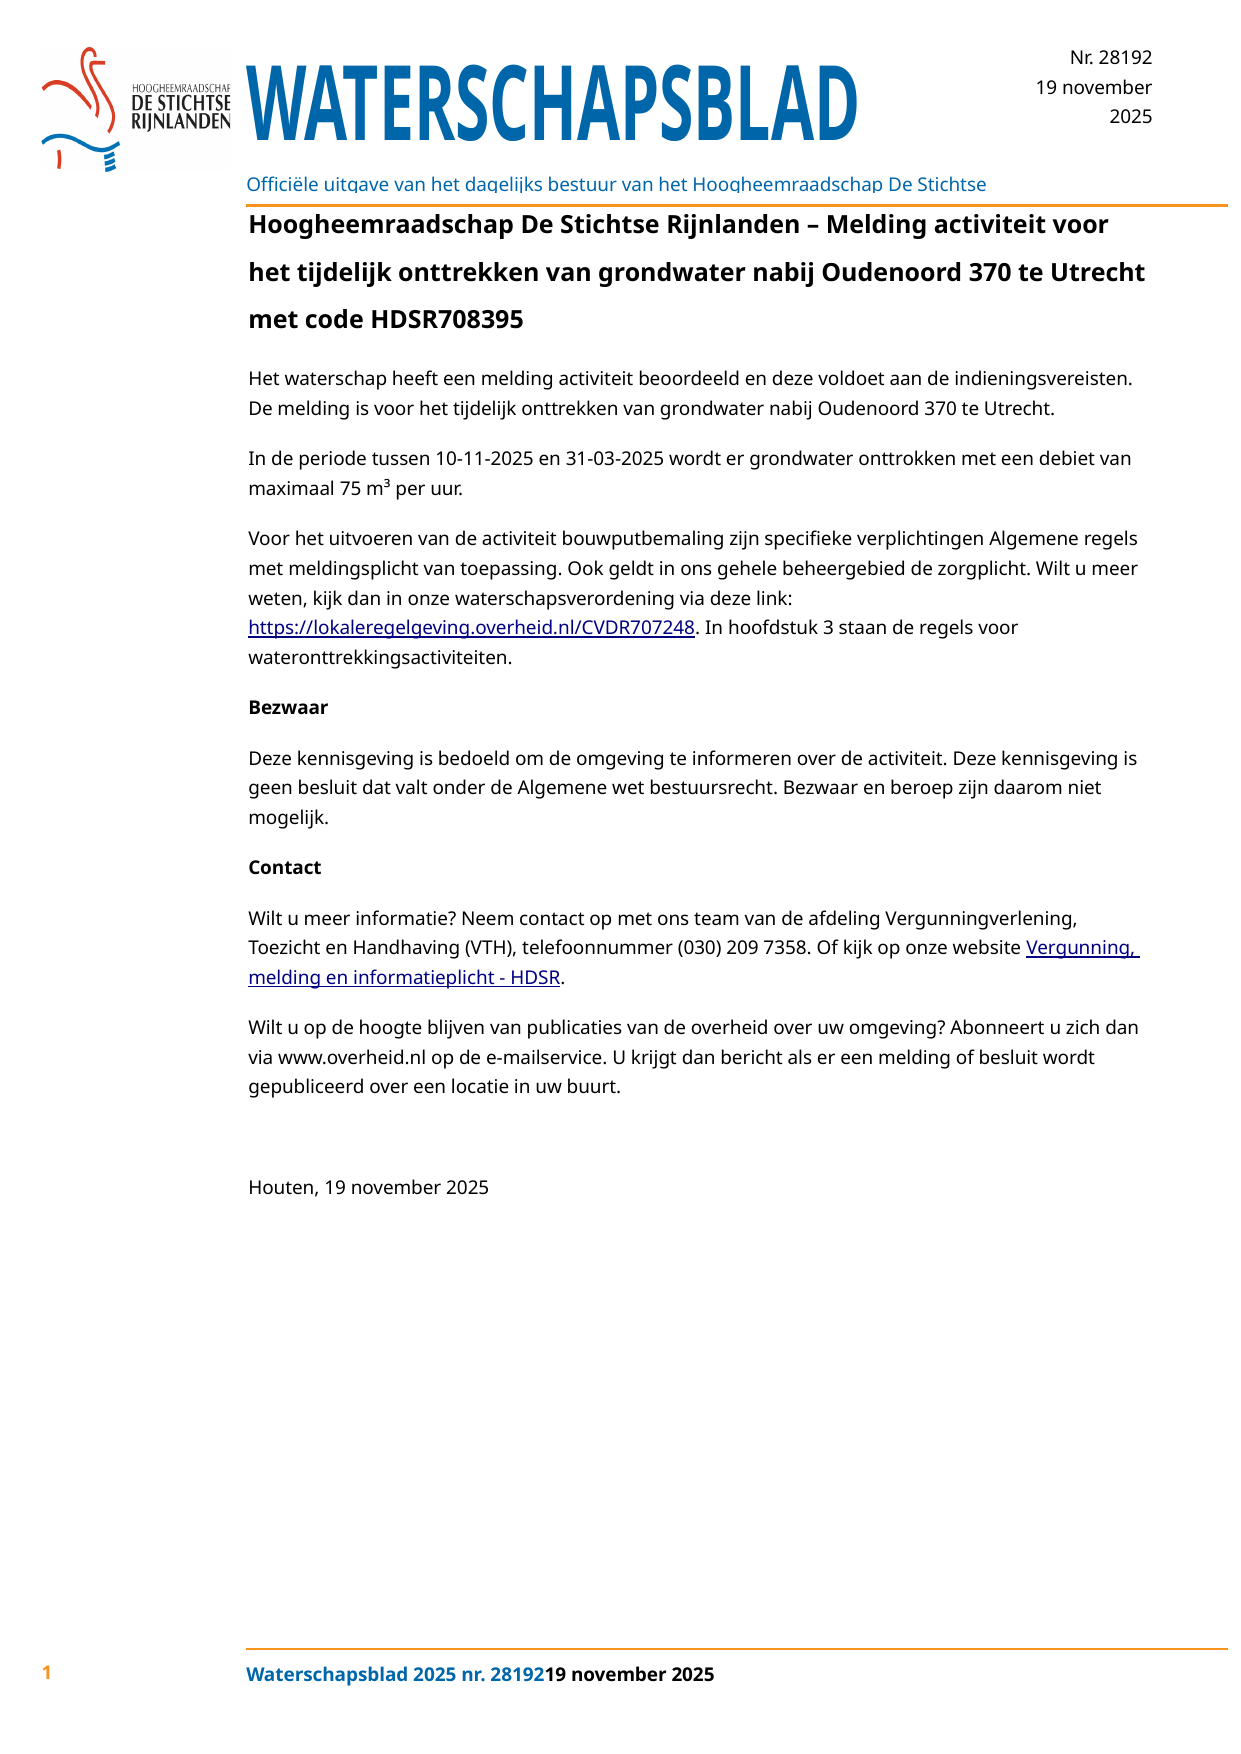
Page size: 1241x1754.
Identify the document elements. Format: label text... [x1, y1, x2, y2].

text In de periode tussen 10-11-2025 en 31-03-2025 wordt er grondwater onttrokken met een debiet van maximaal 75 m³ per uur. [248, 446, 1152, 501]
text Bezwaar [248, 694, 1152, 720]
text Het waterschap heeft een melding activiteit beoordeeld en deze voldoet aan de indieningsvereisten. De melding is voor het tijdelijk onttrekken van grondwater nabij Oudenoord 370 te Utrecht. [248, 366, 1152, 421]
text Contact [248, 854, 1152, 880]
text Houten, 19 november 2025 [248, 1174, 1152, 1200]
picture [41, 47, 231, 172]
text Voor het uitvoeren van de activiteit bouwputbemaling zijn specifieke verplichtingen Algemene regels met meldingsplicht van toepassing. Ook geldt in ons gehele beheergebied de zorgplicht. Wilt u meer weten, kijk dan in onze waterschapsverordening via deze link: https://lokaleregelgeving.overheid.nl/CVDR707248. In hoofdstuk 3 staan de regels voor wateronttrekkingsactiviteiten. [248, 526, 1152, 669]
text Hoogheemraadschap De Stichtse Rijnlanden – Melding activiteit voor het tijdelijk onttrekken van grondwater nabij Oudenoord 370 te Utrecht met code HDSR708395 [248, 207, 1152, 336]
text Deze kennisgeving is bedoeld om de omgeving te informeren over de activiteit. Deze kennisgeving is geen besluit dat valt onder de Algemene wet bestuursrecht. Bezwaar en beroep zijn daarom niet mogelijk. [248, 745, 1152, 829]
text Wilt u op de hoogte blijven van publicaties van de overheid over uw omgeving? Abonneert u zich dan via www.overheid.nl op de e-mailservice. U krijgt dan bericht als er een melding of besluit wordt gepubliceerd over een locatie in uw buurt. [248, 1014, 1152, 1099]
text Wilt u meer informatie? Neem contact op met ons team van de afdeling Vergunningverlening, Toezicht en Handhaving (VTH), telefoonnummer (030) 209 7358. Of kijk op onze website Vergunning, melding en informatieplicht - HDSR. [248, 905, 1152, 989]
